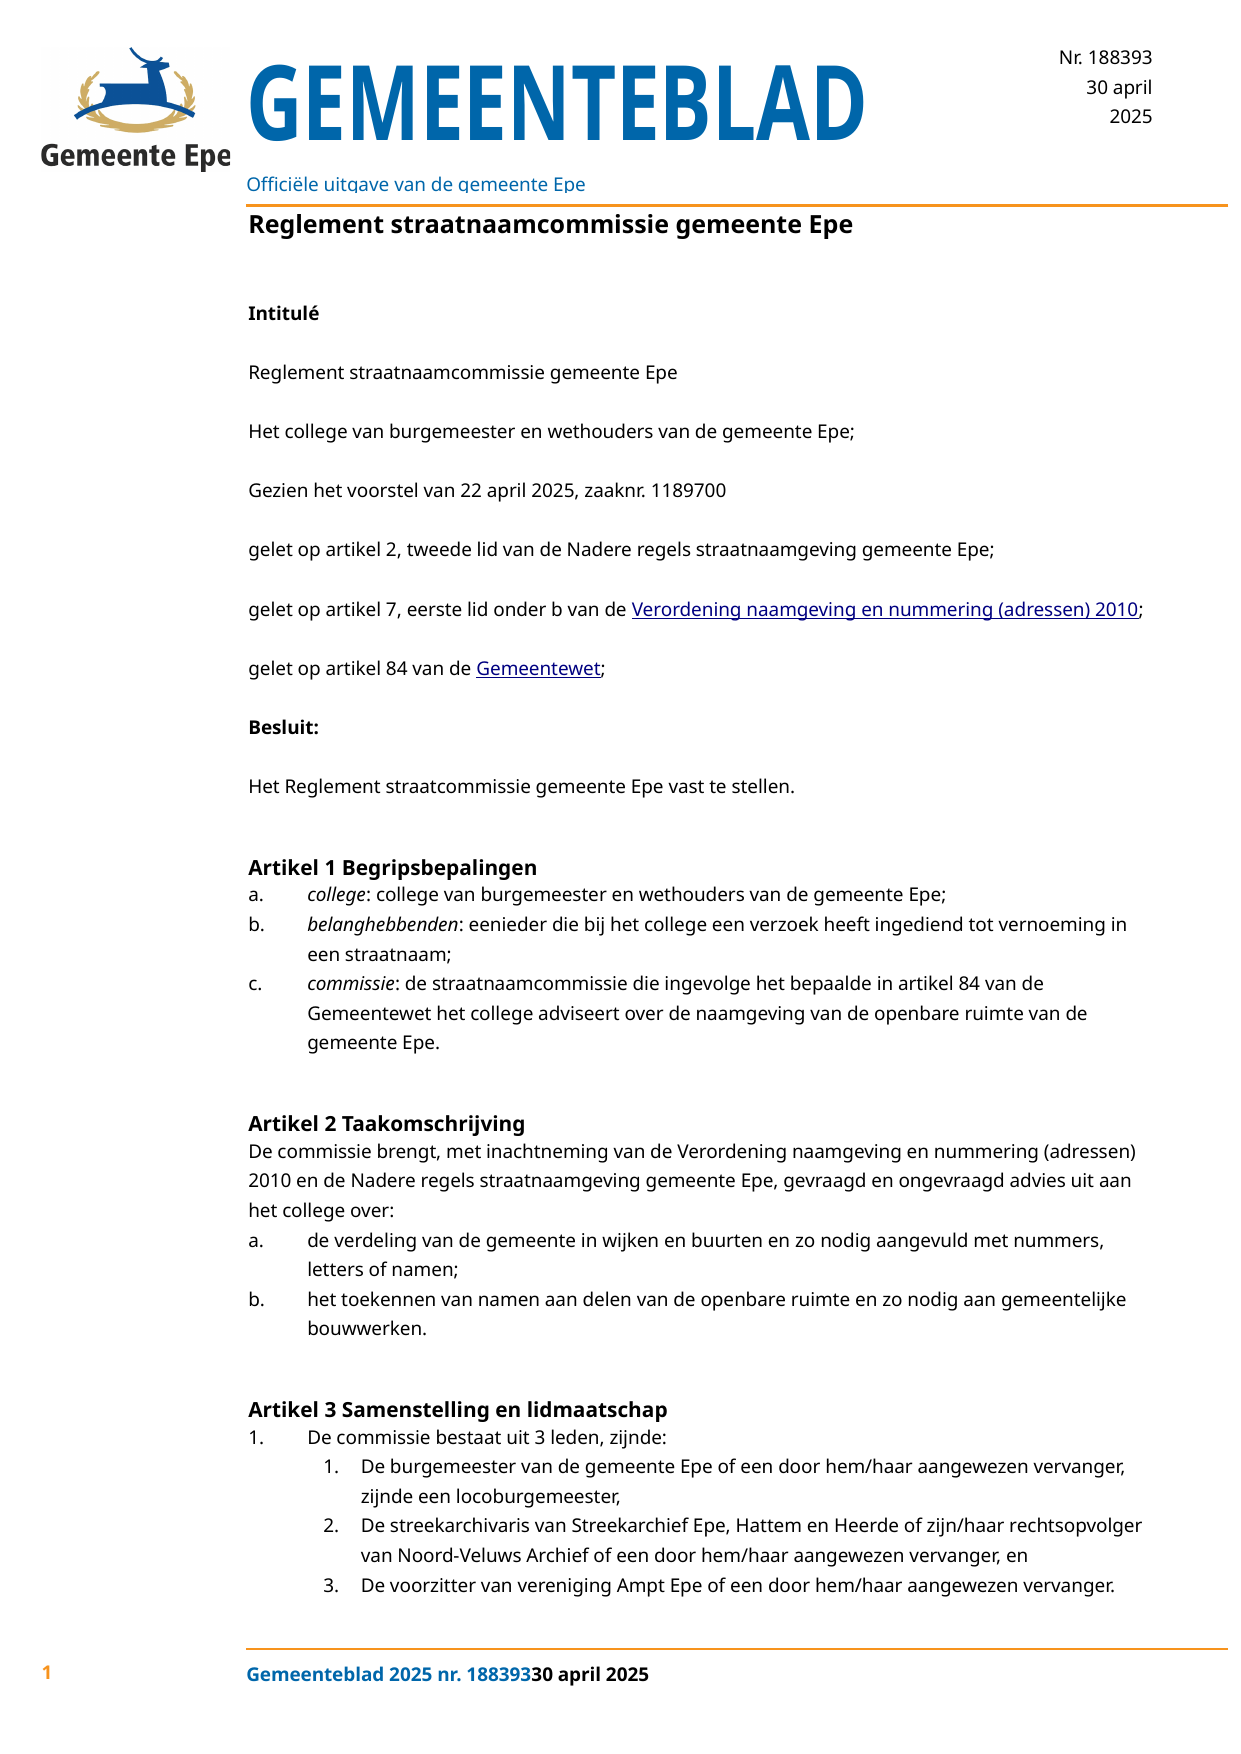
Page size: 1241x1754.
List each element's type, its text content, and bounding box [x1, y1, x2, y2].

text Het Reglement straatcommissie gemeente Epe vast te stellen. [248, 773, 1152, 799]
list De commissie bestaat uit 3 leden, zijnde: [248, 1424, 1152, 1450]
text Artikel 1 Begripsbepalingen [248, 853, 1152, 882]
list college: college van burgemeester en wethouders van de gemeente Epe; [248, 882, 1152, 907]
text De commissie brengt, met inachtneming van de Verordening naamgeving en nummering (adressen) 2010 en de Nadere regels straatnaamgeving gemeente Epe, gevraagd en ongevraagd advies uit aan het college over: [248, 1138, 1152, 1223]
list belanghebbenden: eenieder die bij het college een verzoek heeft ingediend tot vernoeming in een straatnaam; [248, 911, 1152, 967]
text gelet op artikel 2, tweede lid van de Nadere regels straatnaamgeving gemeente Epe; [248, 537, 1152, 562]
text Gezien het voorstel van 22 april 2025, zaaknr. 1189700 [248, 477, 1152, 503]
text Het college van burgemeester en wethouders van de gemeente Epe; [248, 418, 1152, 444]
text Intitulé [248, 300, 1152, 326]
picture [41, 47, 231, 172]
list de verdeling van de gemeente in wijken en buurten en zo nodig aangevuld met nummers, letters of namen; [248, 1227, 1152, 1282]
list het toekennen van namen aan delen van de openbare ruimte en zo nodig aan gemeentelijke bouwwerken. [248, 1286, 1152, 1341]
list De voorzitter van vereniging Ampt Epe of een door hem/haar aangewezen vervanger. [323, 1572, 1152, 1598]
text Reglement straatnaamcommissie gemeente Epe [248, 359, 1152, 385]
text gelet op artikel 7, eerste lid onder b van de Verordening naamgeving en nummering (adressen) 2010; [248, 596, 1152, 621]
text Artikel 2 Taakomschrijving [248, 1109, 1152, 1138]
text Besluit: [248, 714, 1152, 740]
text Artikel 3 Samenstelling en lidmaatschap [248, 1396, 1152, 1424]
list commissie: de straatnaamcommissie die ingevolge het bepaalde in artikel 84 van de Gemeentewet het college adviseert over de naamgeving van de openbare ruimte van de gemeente Epe. [248, 970, 1152, 1055]
list De burgemeester van de gemeente Epe of een door hem/haar aangewezen vervanger, zijnde een locoburgemeester, [323, 1453, 1152, 1509]
list De streekarchivaris van Streekarchief Epe, Hattem en Heerde of zijn/haar rechtsopvolger van Noord-Veluws Archief of een door hem/haar aangewezen vervanger, en [323, 1513, 1152, 1568]
text Reglement straatnaamcommissie gemeente Epe [248, 207, 1152, 241]
text gelet op artikel 84 van de Gemeentewet; [248, 655, 1152, 681]
